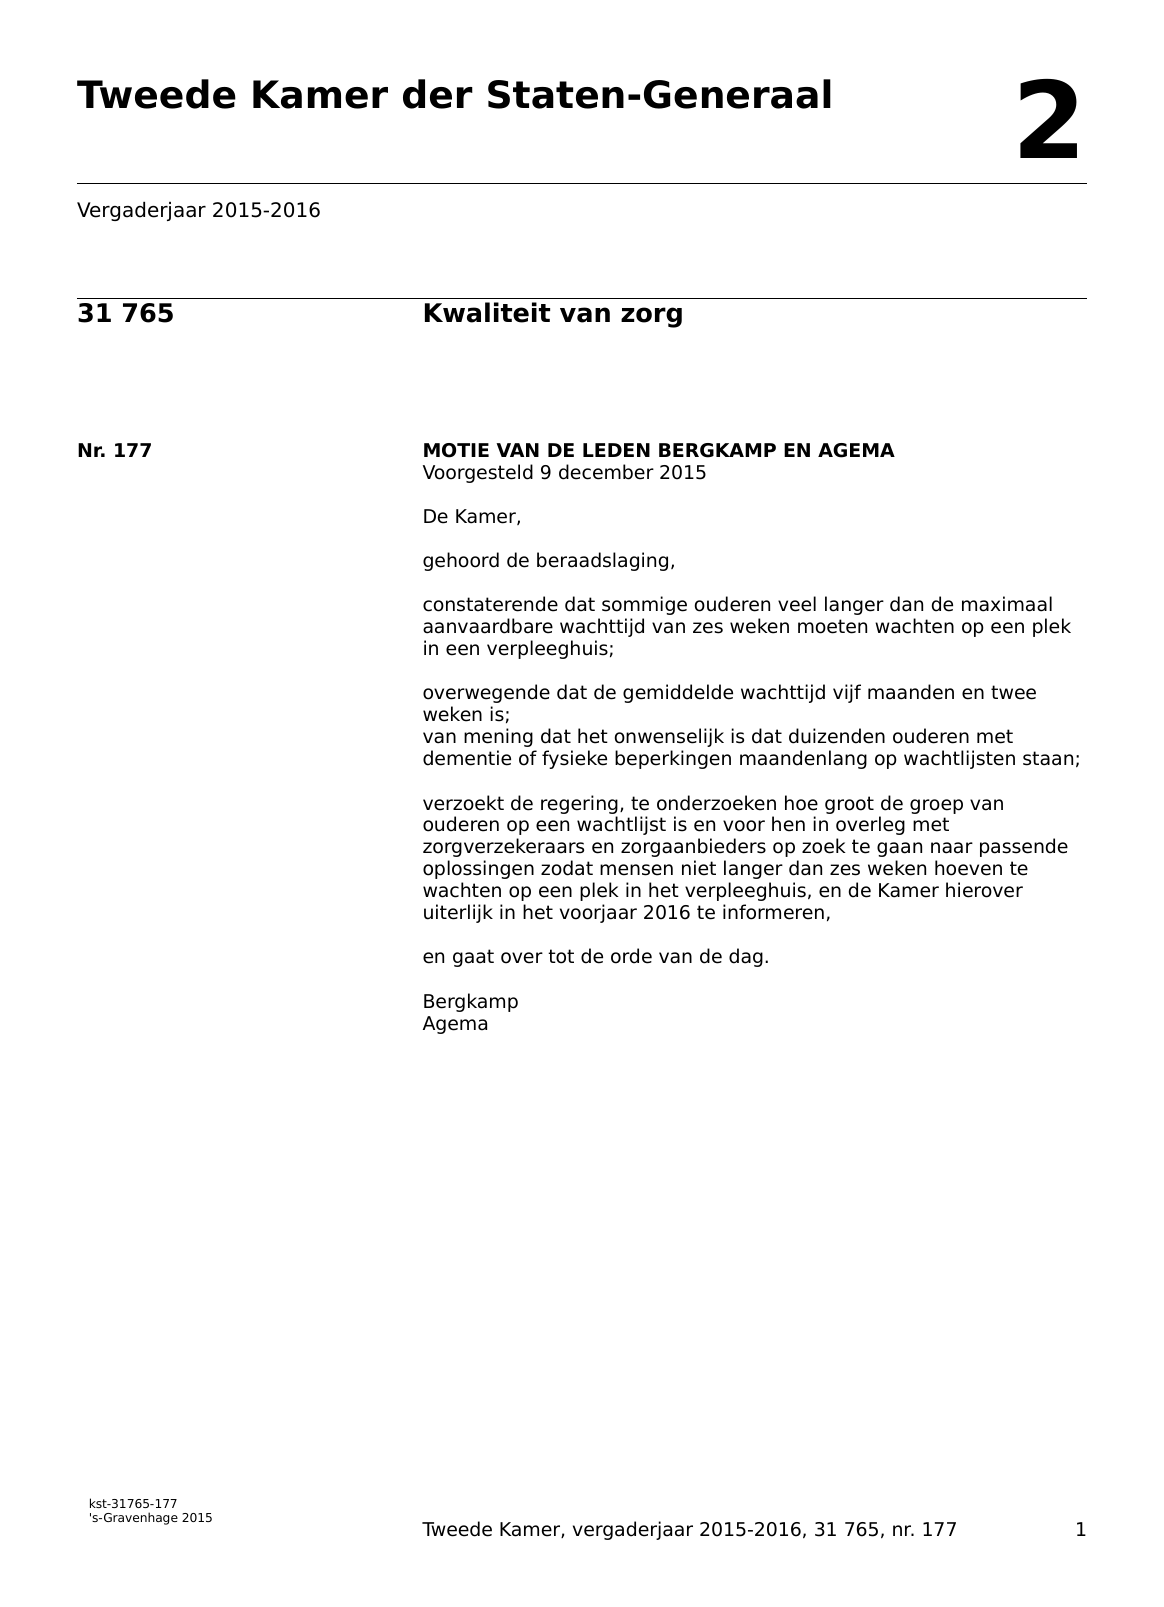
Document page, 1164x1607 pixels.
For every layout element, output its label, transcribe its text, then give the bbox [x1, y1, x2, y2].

text verzoekt de regering, te onderzoeken hoe groot de groep van ouderen op een wachtlijst is en voor hen in overleg met zorgverzekeraars en zorgaanbieders op zoek te gaan naar passende oplossingen zodat mensen niet langer dan zes weken hoeven te wachten op een plek in het verpleeghuis, en de Kamer hierover uiterlijk in het voorjaar 2016 te informeren, [422, 792, 1087, 924]
text constaterende dat sommige ouderen veel langer dan de maximaal aanvaardbare wachttijd van zes weken moeten wachten op een plek in een verpleeghuis; [422, 594, 1087, 660]
text De Kamer, [422, 506, 1087, 528]
text Agema [422, 1013, 1087, 1034]
text Voorgesteld 9 december 2015 [422, 462, 1087, 484]
table_cell Vergaderjaar 2015-2016 [77, 184, 1087, 298]
subtitle Nr. 177 MOTIE VAN DE LEDEN BERGKAMP EN AGEMA [77, 440, 1087, 462]
text van mening dat het onwenselijk is dat duizenden ouderen met dementie of fysieke beperkingen maandenlang op wachtlijsten staan; [422, 726, 1087, 770]
text kst-31765-177 [88, 1497, 323, 1511]
text en gaat over tot de orde van de dag. [422, 946, 1087, 968]
text gehoord de beraadslaging, [422, 550, 1087, 572]
text 's-Gravenhage 2015 [88, 1511, 323, 1525]
text overwegende dat de gemiddelde wachttijd vijf maanden en twee weken is; [422, 682, 1087, 726]
table_header 2 [886, 59, 1087, 183]
table_header Tweede Kamer der Staten-Generaal [77, 59, 886, 183]
text Bergkamp [422, 991, 1087, 1013]
subtitle 31 765 Kwaliteit van zorg [77, 299, 1087, 329]
